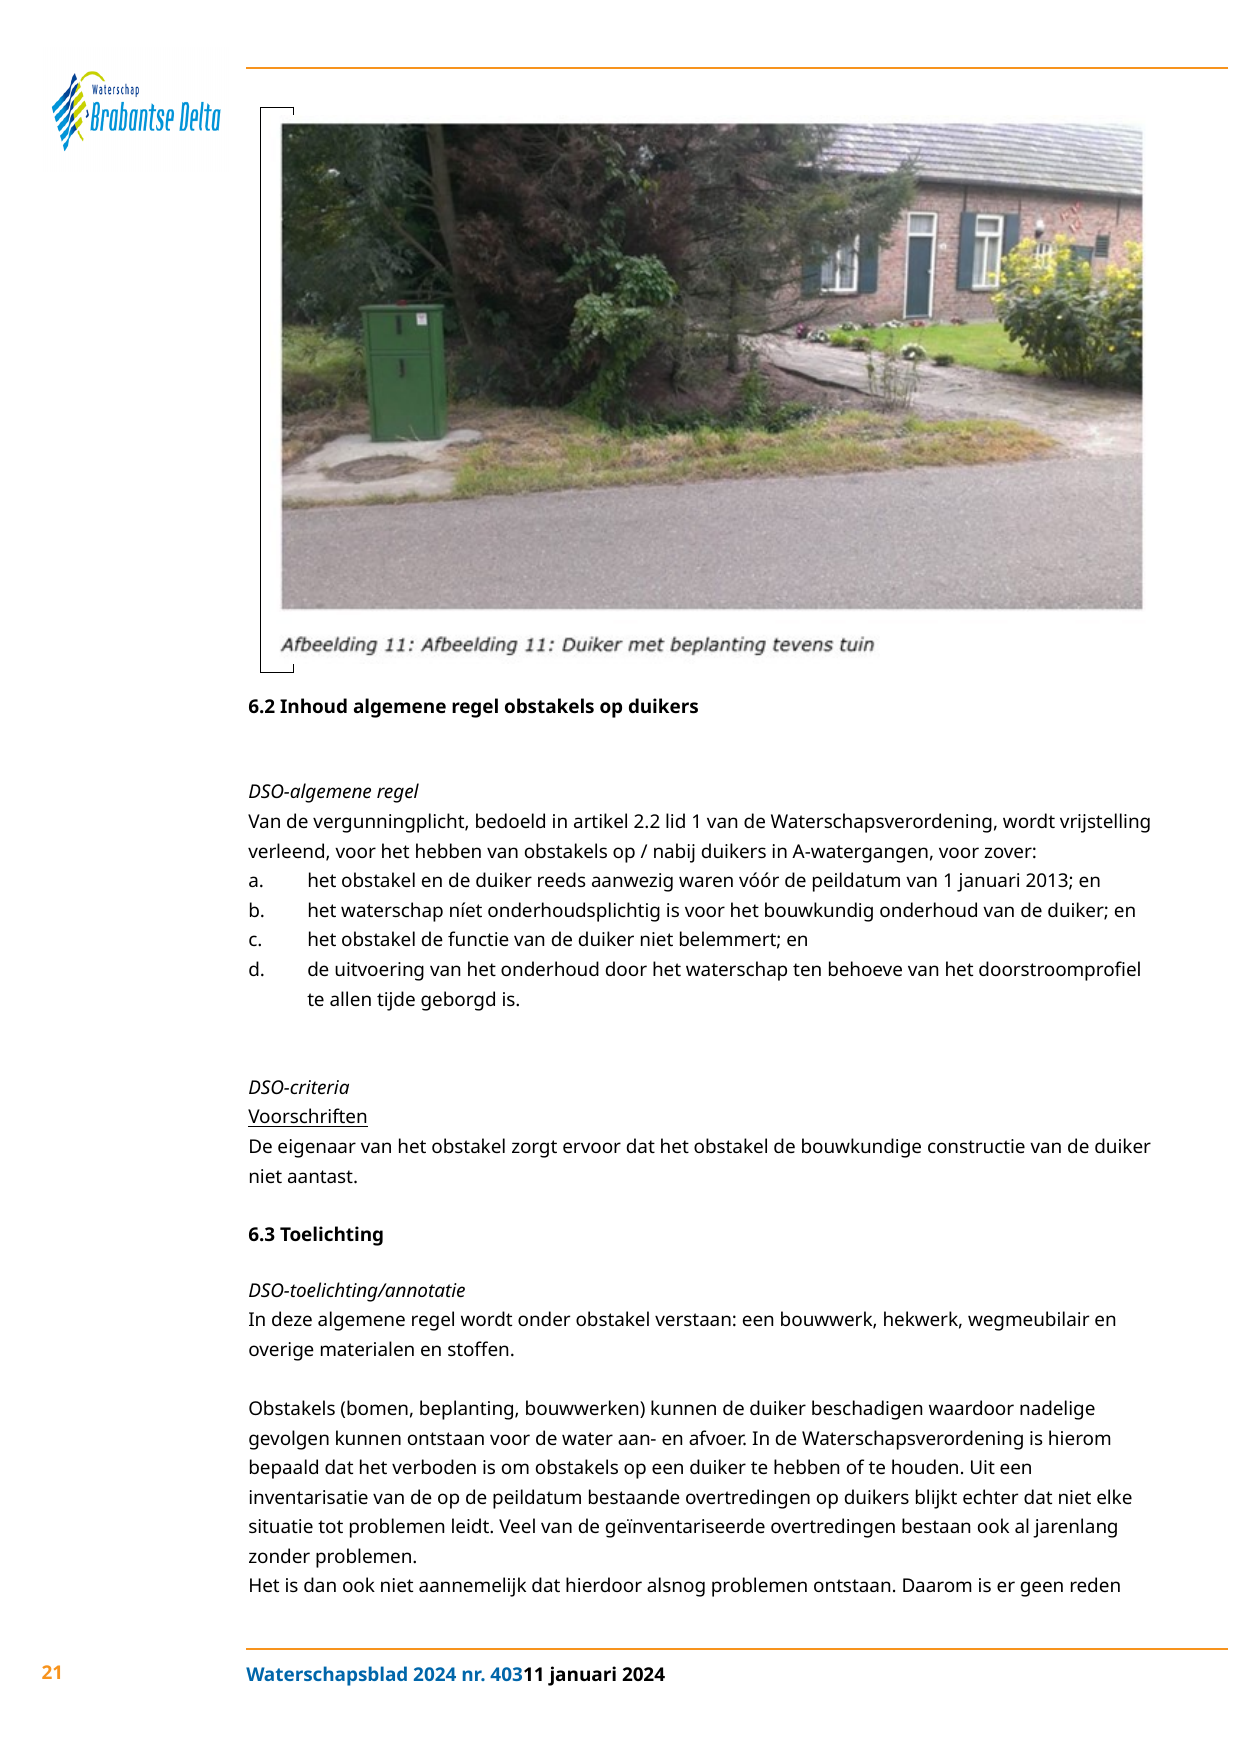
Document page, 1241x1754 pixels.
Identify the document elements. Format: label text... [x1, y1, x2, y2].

text 6.2 Inhoud algemene regel obstakels op duikers [248, 694, 1152, 719]
table_header DSO-algemene regel Van de vergunningplicht, bedoeld in artikel 2.2 lid 1 van de Waterschapsverordening, wordt vrijstelling verleend, voor het hebben van obstakels op / nabij duikers in A-watergangen, voor zover: het obstakel en de duiker reeds aanwezig waren vóór de peildatum van 1 januari 2013; en het waterschap níet onderhoudsplichtig is voor het bouwkundig onderhoud van de duiker; en het obstakel de functie van de duiker niet belemmert; en de uitvoering van het onderhoud door het waterschap ten behoeve van het doorstroomprofiel te allen tijde geborgd is. [248, 779, 1152, 1041]
table_header DSO-toelichting/annotatie In deze algemene regel wordt onder obstakel verstaan: een bouwwerk, hekwerk, wegmeubilair en overige materialen en stoffen. Obstakels (bomen, beplanting, bouwwerken) kunnen de duiker beschadigen waardoor nadelige gevolgen kunnen ontstaan voor de water aan- en afvoer. In de Waterschapsverordening is hierom bepaald dat het verboden is om obstakels op een duiker te hebben of te houden. Uit een inventarisatie van de op de peildatum bestaande overtredingen op duikers blijkt echter dat niet elke situatie tot problemen leidt. Veel van de geïnventariseerde overtredingen bestaan ook al jarenlang zonder problemen. Het is dan ook niet aannemelijk dat hierdoor alsnog problemen ontstaan. Daarom is er geen reden [248, 1277, 1152, 1598]
text 6.3 Toelichting [248, 1221, 1152, 1247]
picture [41, 47, 231, 172]
table_header DSO-criteria Voorschriften De eigenaar van het obstakel zorgt ervoor dat het obstakel de bouwkundige constructie van de duiker niet aantast. [248, 1074, 1152, 1218]
picture [268, 115, 1173, 664]
